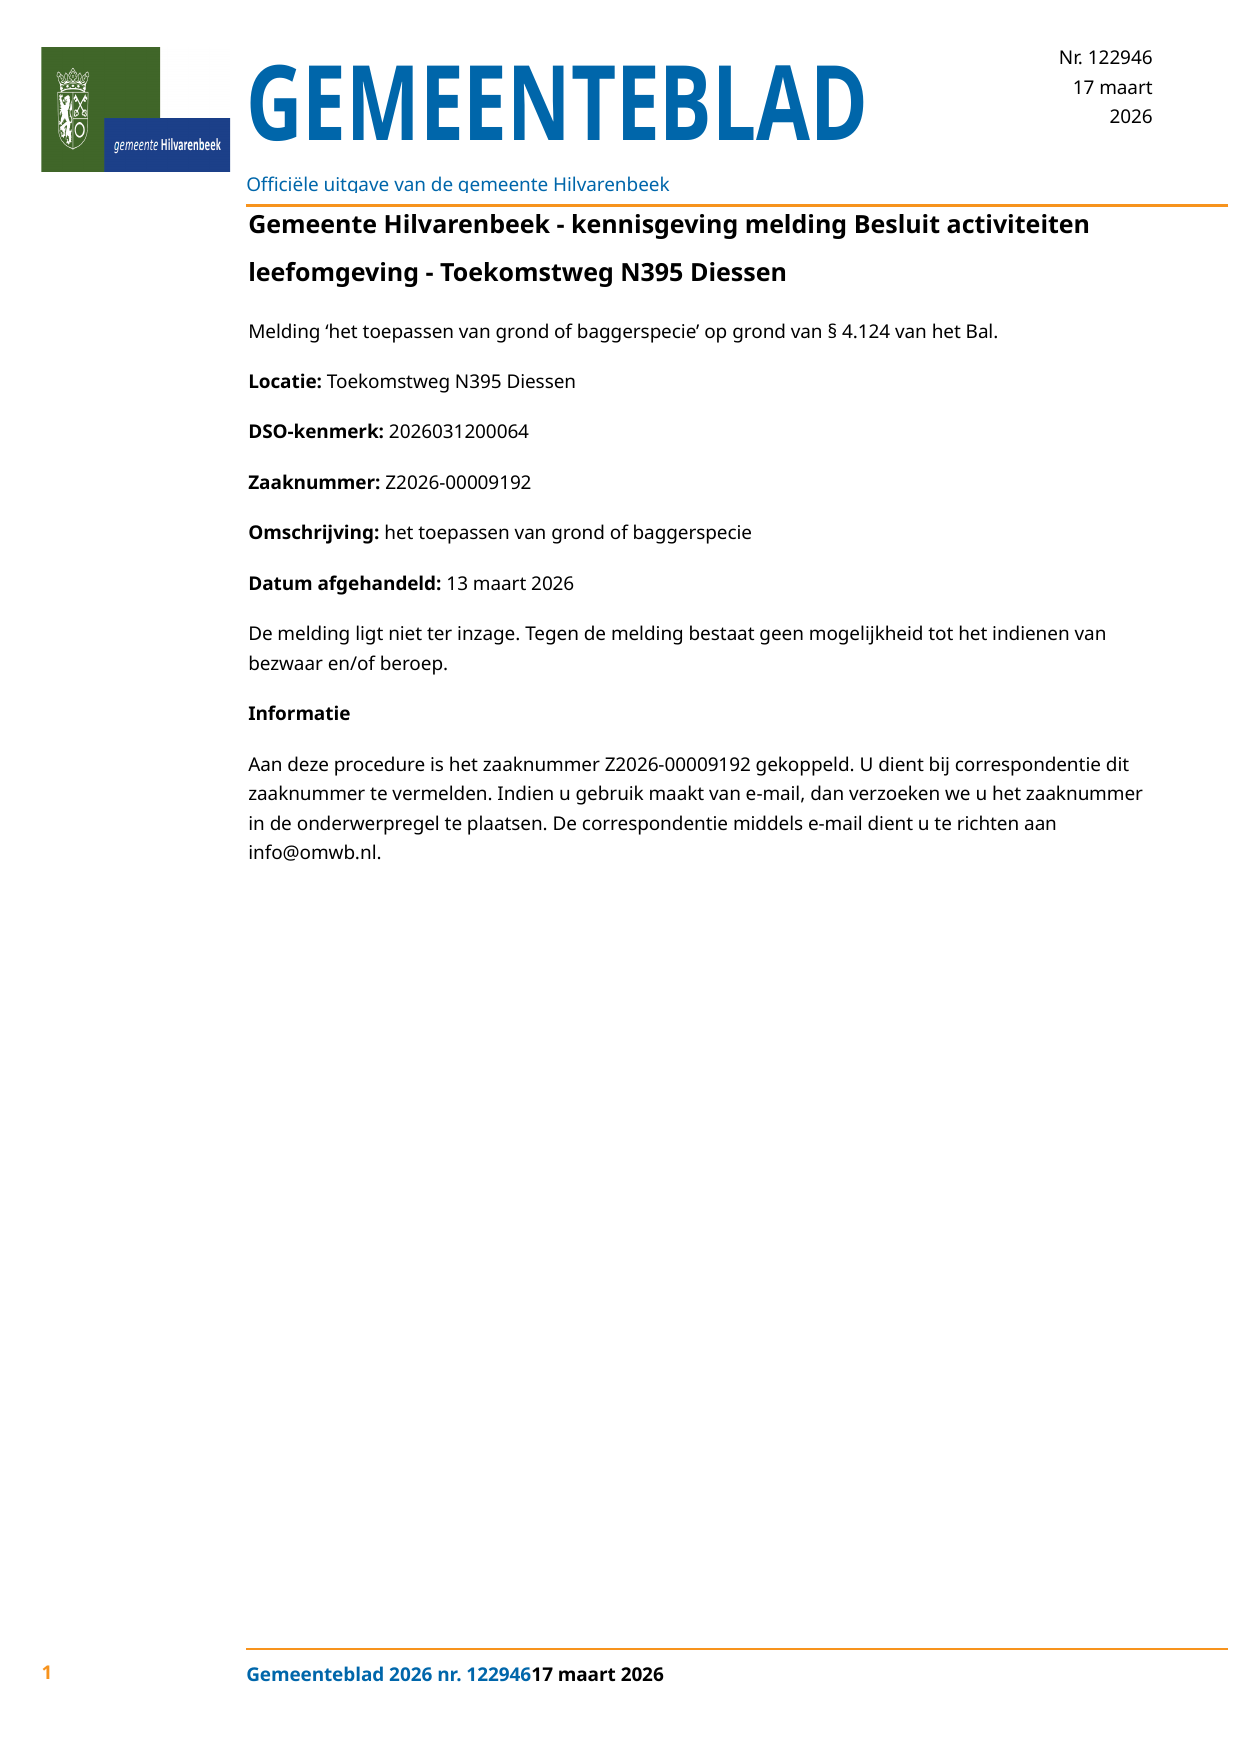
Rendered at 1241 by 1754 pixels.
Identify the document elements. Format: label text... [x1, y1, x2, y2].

text Gemeente Hilvarenbeek - kennisgeving melding Besluit activiteiten leefomgeving - Toekomstweg N395 Diessen [248, 207, 1152, 288]
text Locatie: Toekomstweg N395 Diessen [248, 368, 1152, 394]
text Informatie [248, 700, 1152, 726]
text Melding ‘het toepassen van grond of baggerspecie’ op grond van § 4.124 van het Bal. [248, 318, 1152, 344]
text Zaaknummer: Z2026-00009192 [248, 469, 1152, 495]
text De melding ligt niet ter inzage. Tegen de melding bestaat geen mogelijkheid tot het indienen van bezwaar en/of beroep. [248, 620, 1152, 676]
picture [41, 47, 231, 172]
text DSO-kenmerk: 2026031200064 [248, 419, 1152, 444]
text Datum afgehandeld: 13 maart 2026 [248, 570, 1152, 596]
text Aan deze procedure is het zaaknummer Z2026-00009192 gekoppeld. U dient bij correspondentie dit zaaknummer te vermelden. Indien u gebruik maakt van e-mail, dan verzoeken we u het zaaknummer in de onderwerpregel te plaatsen. De correspondentie middels e-mail dient u te richten aan info@omwb.nl. [248, 751, 1152, 865]
text Omschrijving: het toepassen van grond of baggerspecie [248, 519, 1152, 545]
